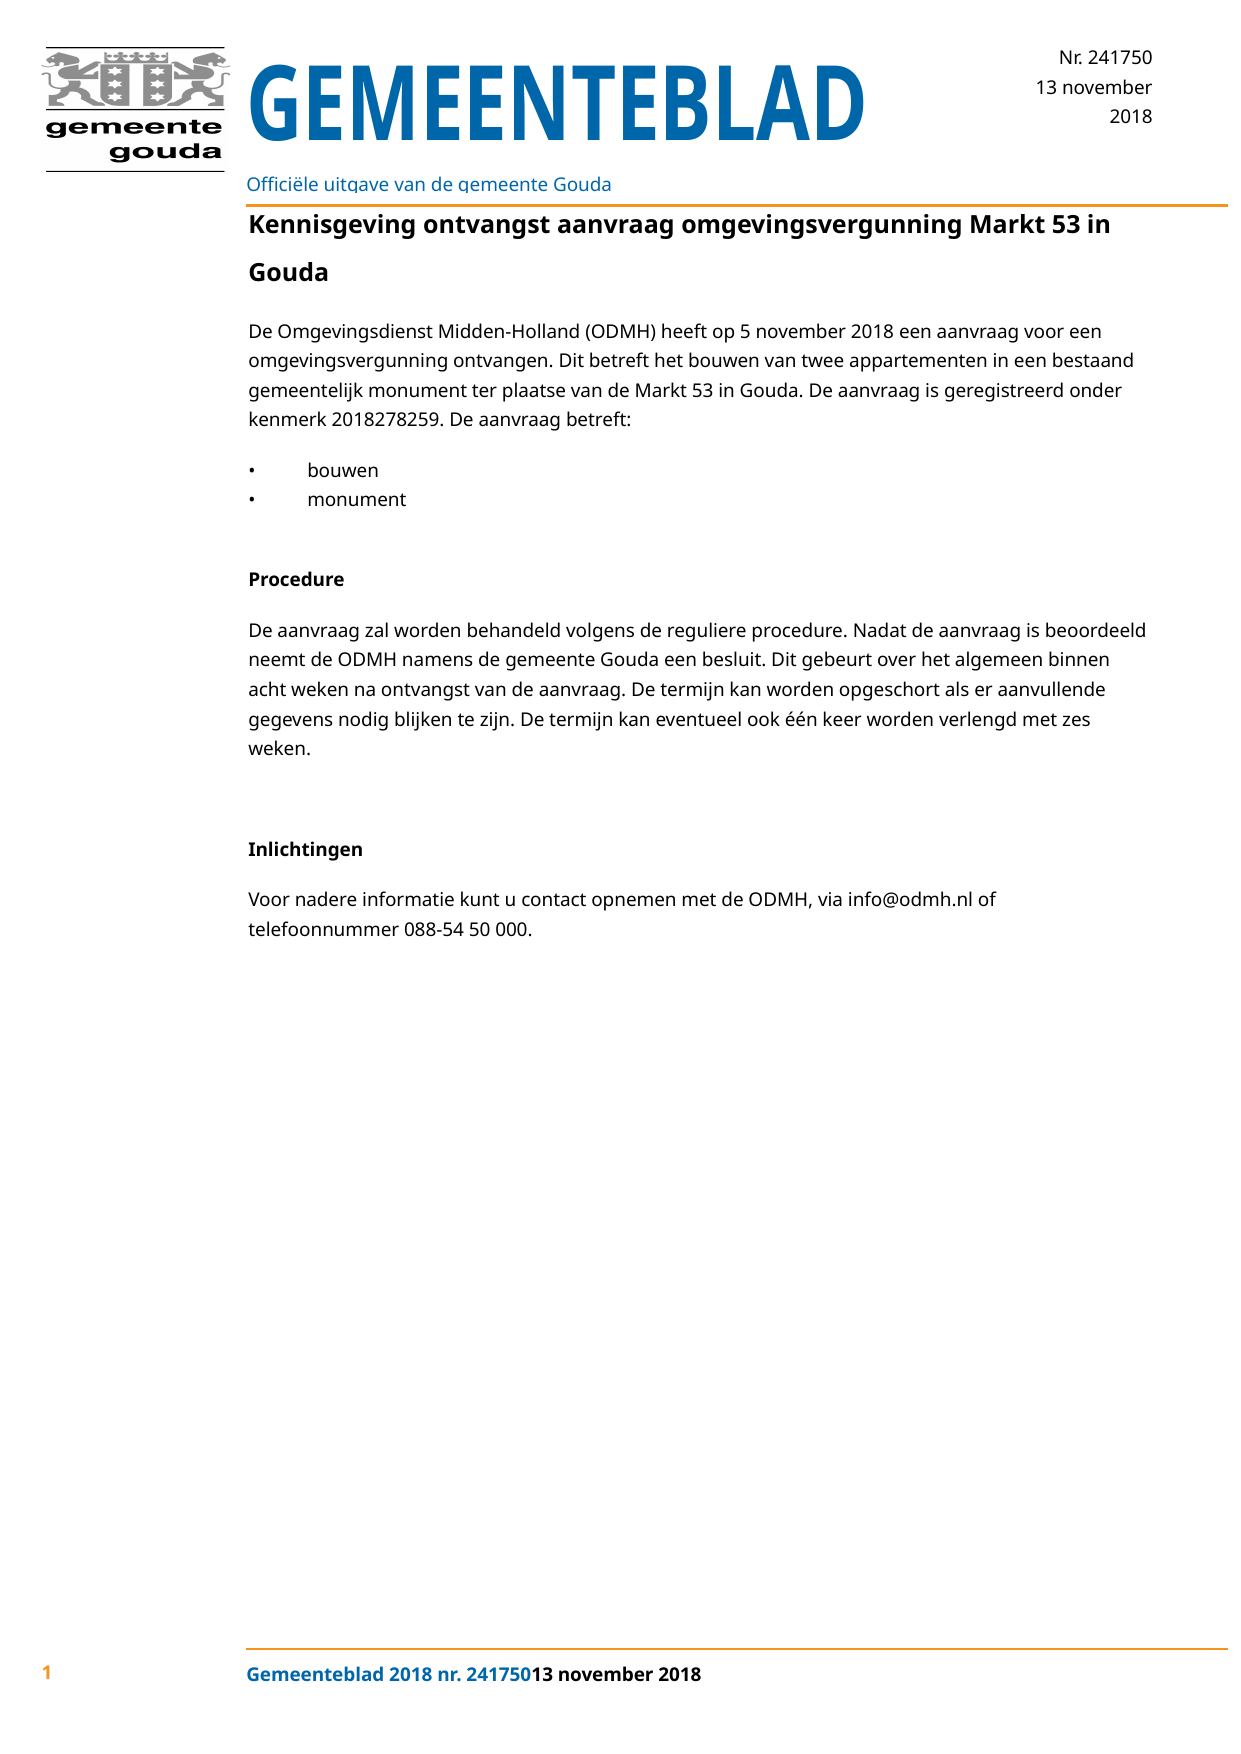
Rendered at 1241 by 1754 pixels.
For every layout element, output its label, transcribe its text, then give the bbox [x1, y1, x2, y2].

text Kennisgeving ontvangst aanvraag omgevingsvergunning Markt 53 in Gouda [248, 207, 1152, 288]
text Voor nadere informatie kunt u contact opnemen met de ODMH, via info@odmh.nl of telefoonnummer 088-54 50 000. [248, 887, 1152, 942]
list monument [248, 487, 1152, 512]
text De aanvraag zal worden behandeld volgens de reguliere procedure. Nadat de aanvraag is beoordeeld neemt de ODMH namens de gemeente Gouda een besluit. Dit gebeurt over het algemeen binnen acht weken na ontvangst van de aanvraag. De termijn kan worden opgeschort als er aanvullende gegevens nodig blijken te zijn. De termijn kan eventueel ook één keer worden verlengd met zes weken. [248, 617, 1152, 761]
text Inlichtingen [248, 836, 1152, 862]
text Procedure [248, 567, 1152, 592]
list bouwen [248, 457, 1152, 483]
picture [41, 47, 231, 172]
text De Omgevingsdienst Midden-Holland (ODMH) heeft op 5 november 2018 een aanvraag voor een omgevingsvergunning ontvangen. Dit betreft het bouwen van twee appartementen in een bestaand gemeentelijk monument ter plaatse van de Markt 53 in Gouda. De aanvraag is geregistreerd onder kenmerk 2018278259. De aanvraag betreft: [248, 318, 1152, 432]
